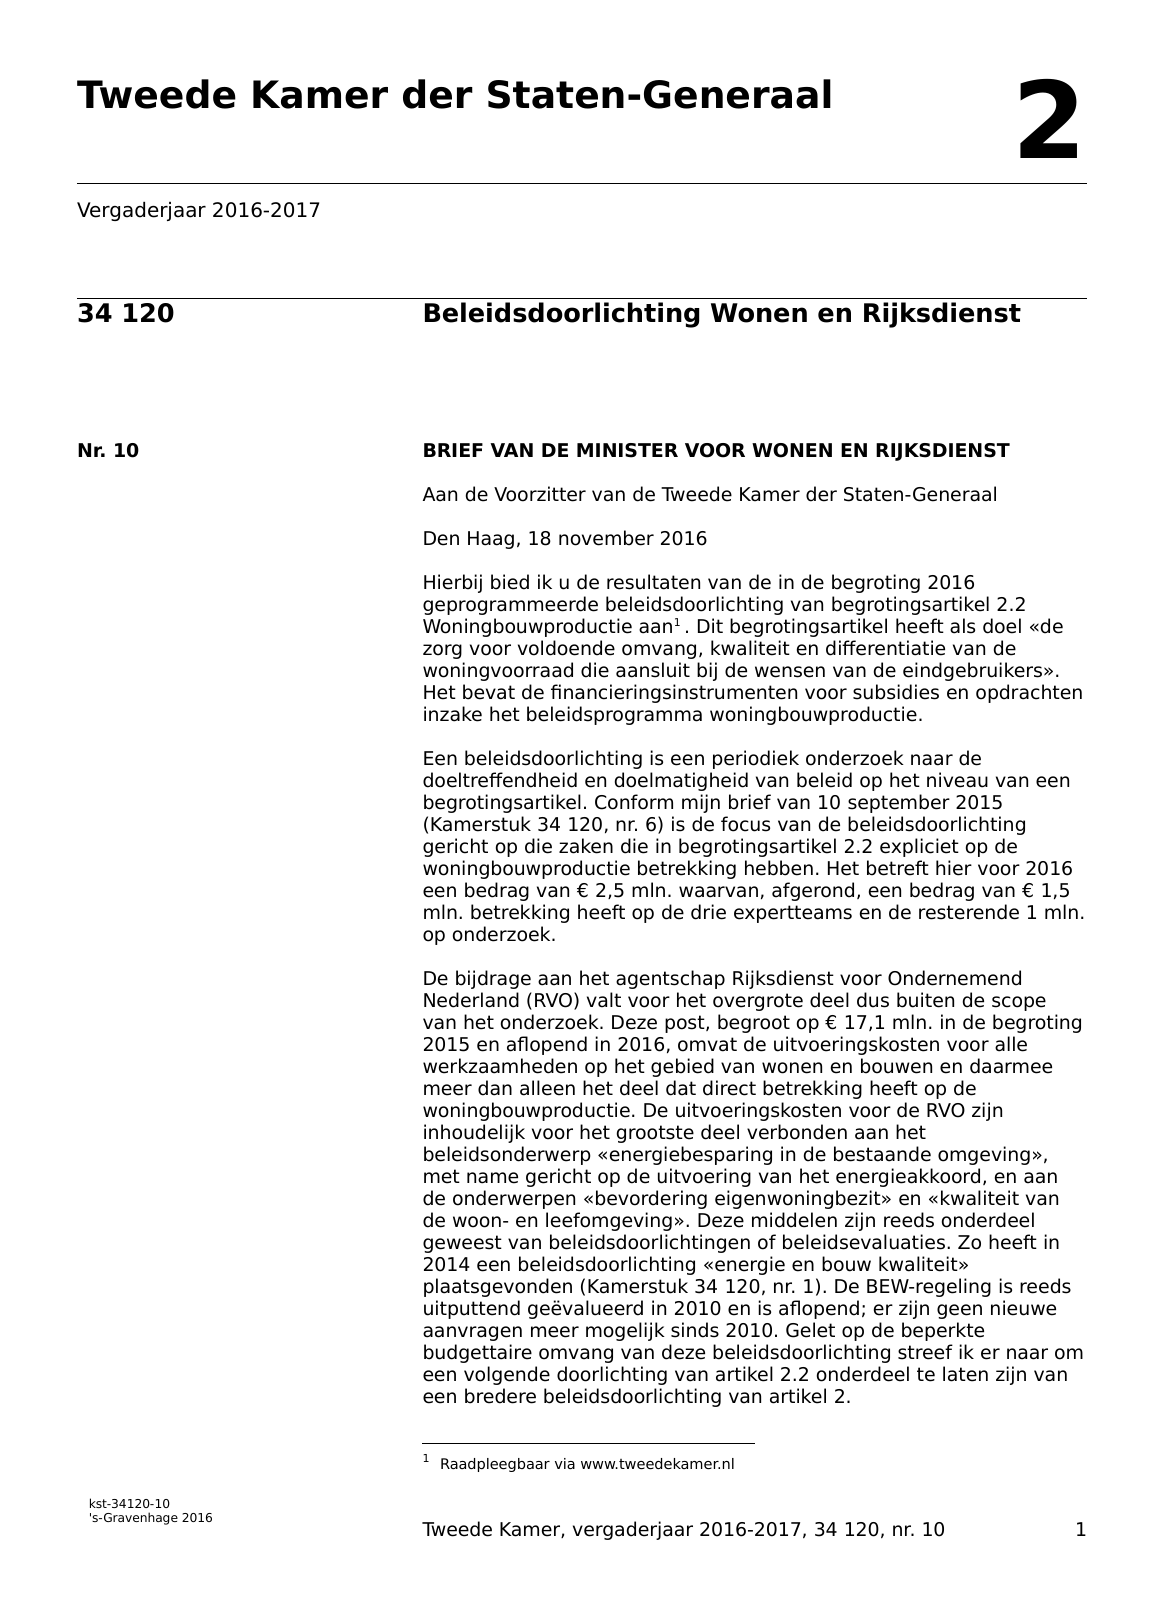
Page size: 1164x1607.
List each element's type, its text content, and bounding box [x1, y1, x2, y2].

table_cell Vergaderjaar 2016-2017 [77, 184, 1087, 298]
text Aan de Voorzitter van de Tweede Kamer der Staten-Generaal [422, 484, 1087, 506]
text 's-Gravenhage 2016 [88, 1511, 323, 1525]
text Raadpleegbaar via www.tweedekamer.nl [422, 1452, 1087, 1474]
text Hierbij bied ik u de resultaten van de in de begroting 2016 geprogrammeerde beleidsdoorlichting van begrotingsartikel 2.2 Woningbouwproductie aan. Dit begrotingsartikel heeft als doel «de zorg voor voldoende omvang, kwaliteit en differentiatie van de woningvoorraad die aansluit bij de wensen van de eindgebruikers». Het bevat de financieringsinstrumenten voor subsidies en opdrachten inzake het beleidsprogramma woningbouwproductie. [422, 572, 1087, 726]
text kst-34120-10 [88, 1497, 323, 1511]
table_header 2 [886, 59, 1087, 183]
subtitle Nr. 10 BRIEF VAN DE MINISTER VOOR WONEN EN RIJKSDIENST [77, 440, 1087, 462]
subtitle 34 120 Beleidsdoorlichting Wonen en Rijksdienst [77, 299, 1087, 329]
text Een beleidsdoorlichting is een periodiek onderzoek naar de doeltreffendheid en doelmatigheid van beleid op het niveau van een begrotingsartikel. Conform mijn brief van 10 september 2015 (Kamerstuk 34 120, nr. 6) is de focus van de beleidsdoorlichting gericht op die zaken die in begrotingsartikel 2.2 expliciet op de woningbouwproductie betrekking hebben. Het betreft hier voor 2016 een bedrag van € 2,5 mln. waarvan, afgerond, een bedrag van € 1,5 mln. betrekking heeft op de drie expertteams en de resterende 1 mln. op onderzoek. [422, 748, 1087, 946]
text Den Haag, 18 november 2016 [422, 528, 1087, 550]
table_header Tweede Kamer der Staten-Generaal [77, 59, 886, 183]
text De bijdrage aan het agentschap Rijksdienst voor Ondernemend Nederland (RVO) valt voor het overgrote deel dus buiten de scope van het onderzoek. Deze post, begroot op € 17,1 mln. in de begroting 2015 en aflopend in 2016, omvat de uitvoeringskosten voor alle werkzaamheden op het gebied van wonen en bouwen en daarmee meer dan alleen het deel dat direct betrekking heeft op de woningbouwproductie. De uitvoeringskosten voor de RVO zijn inhoudelijk voor het grootste deel verbonden aan het beleidsonderwerp «energiebesparing in de bestaande omgeving», met name gericht op de uitvoering van het energieakkoord, en aan de onderwerpen «bevordering eigenwoningbezit» en «kwaliteit van de woon- en leefomgeving». Deze middelen zijn reeds onderdeel geweest van beleidsdoorlichtingen of beleidsevaluaties. Zo heeft in 2014 een beleidsdoorlichting «energie en bouw kwaliteit» plaatsgevonden (Kamerstuk 34 120, nr. 1). De BEW-regeling is reeds uitputtend geëvalueerd in 2010 en is aflopend; er zijn geen nieuwe aanvragen meer mogelijk sinds 2010. Gelet op de beperkte budgettaire omvang van deze beleidsdoorlichting streef ik er naar om een volgende doorlichting van artikel 2.2 onderdeel te laten zijn van een bredere beleidsdoorlichting van artikel 2. [422, 968, 1087, 1408]
